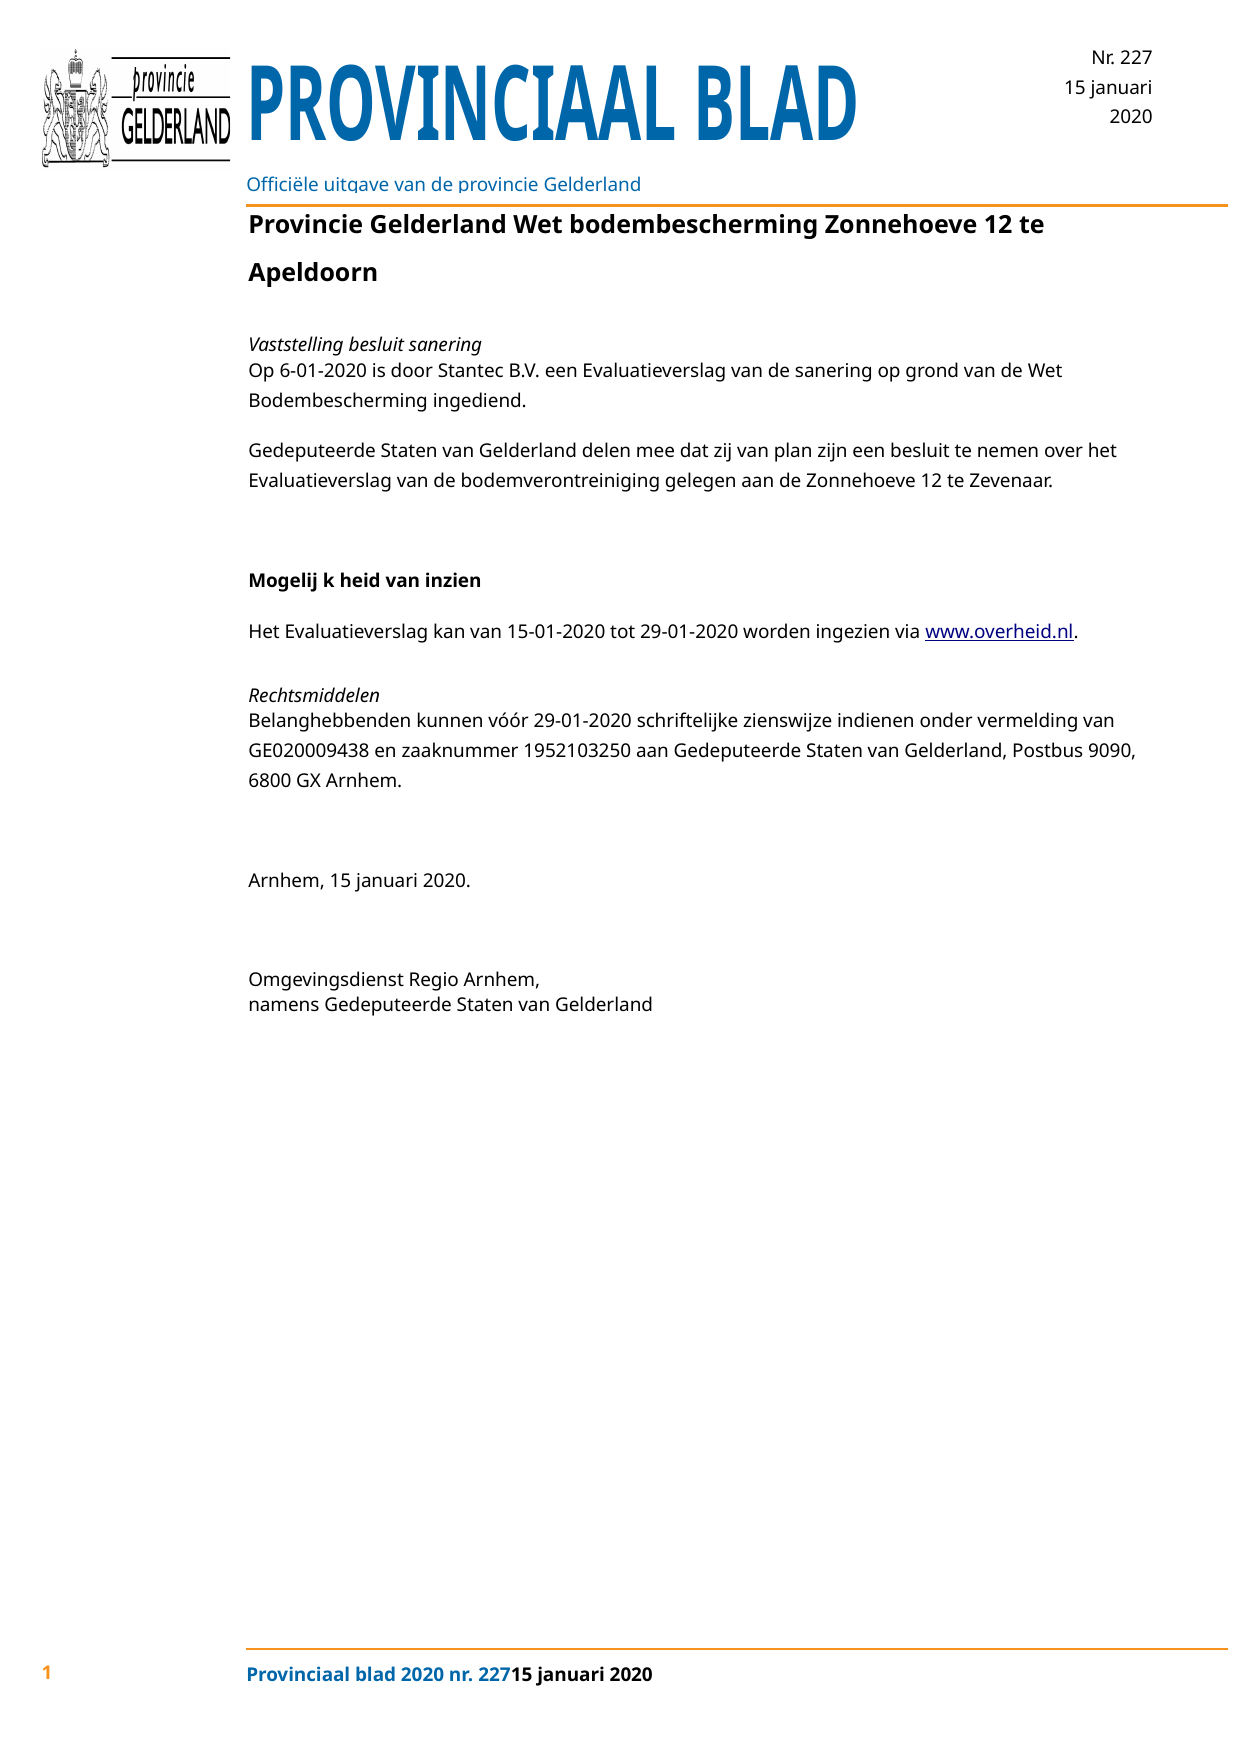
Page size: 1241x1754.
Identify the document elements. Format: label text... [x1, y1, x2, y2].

text Mogelij k heid van inzien [248, 568, 1152, 593]
text Op 6-01-2020 is door Stantec B.V. een Evaluatieverslag van de sanering op grond van de Wet Bodembescherming ingediend. [248, 357, 1152, 412]
text namens Gedeputeerde Staten van Gelderland [248, 992, 1152, 1017]
text Belanghebbenden kunnen vóór 29-01-2020 schriftelijke zienswijze indienen onder vermelding van GE020009438 en zaaknummer 1952103250 aan Gedeputeerde Staten van Gelderland, Postbus 9090, 6800 GX Arnhem. [248, 708, 1152, 793]
picture [41, 47, 231, 172]
text Gedeputeerde Staten van Gelderland delen mee dat zij van plan zijn een besluit te nemen over het Evaluatieverslag van de bodemverontreiniging gelegen aan de Zonnehoeve 12 te Zevenaar. [248, 437, 1152, 492]
text Omgevingsdienst Regio Arnhem, [248, 966, 1152, 992]
text Het Evaluatieverslag kan van 15-01-2020 tot 29-01-2020 worden ingezien via www.overheid.nl. [248, 618, 1152, 644]
text Arnhem, 15 januari 2020. [248, 868, 1152, 893]
text Provincie Gelderland Wet bodembescherming Zonnehoeve 12 te Apeldoorn [248, 207, 1152, 288]
text Vaststelling besluit sanering [248, 331, 1152, 357]
text Rechtsmiddelen [248, 682, 1152, 708]
